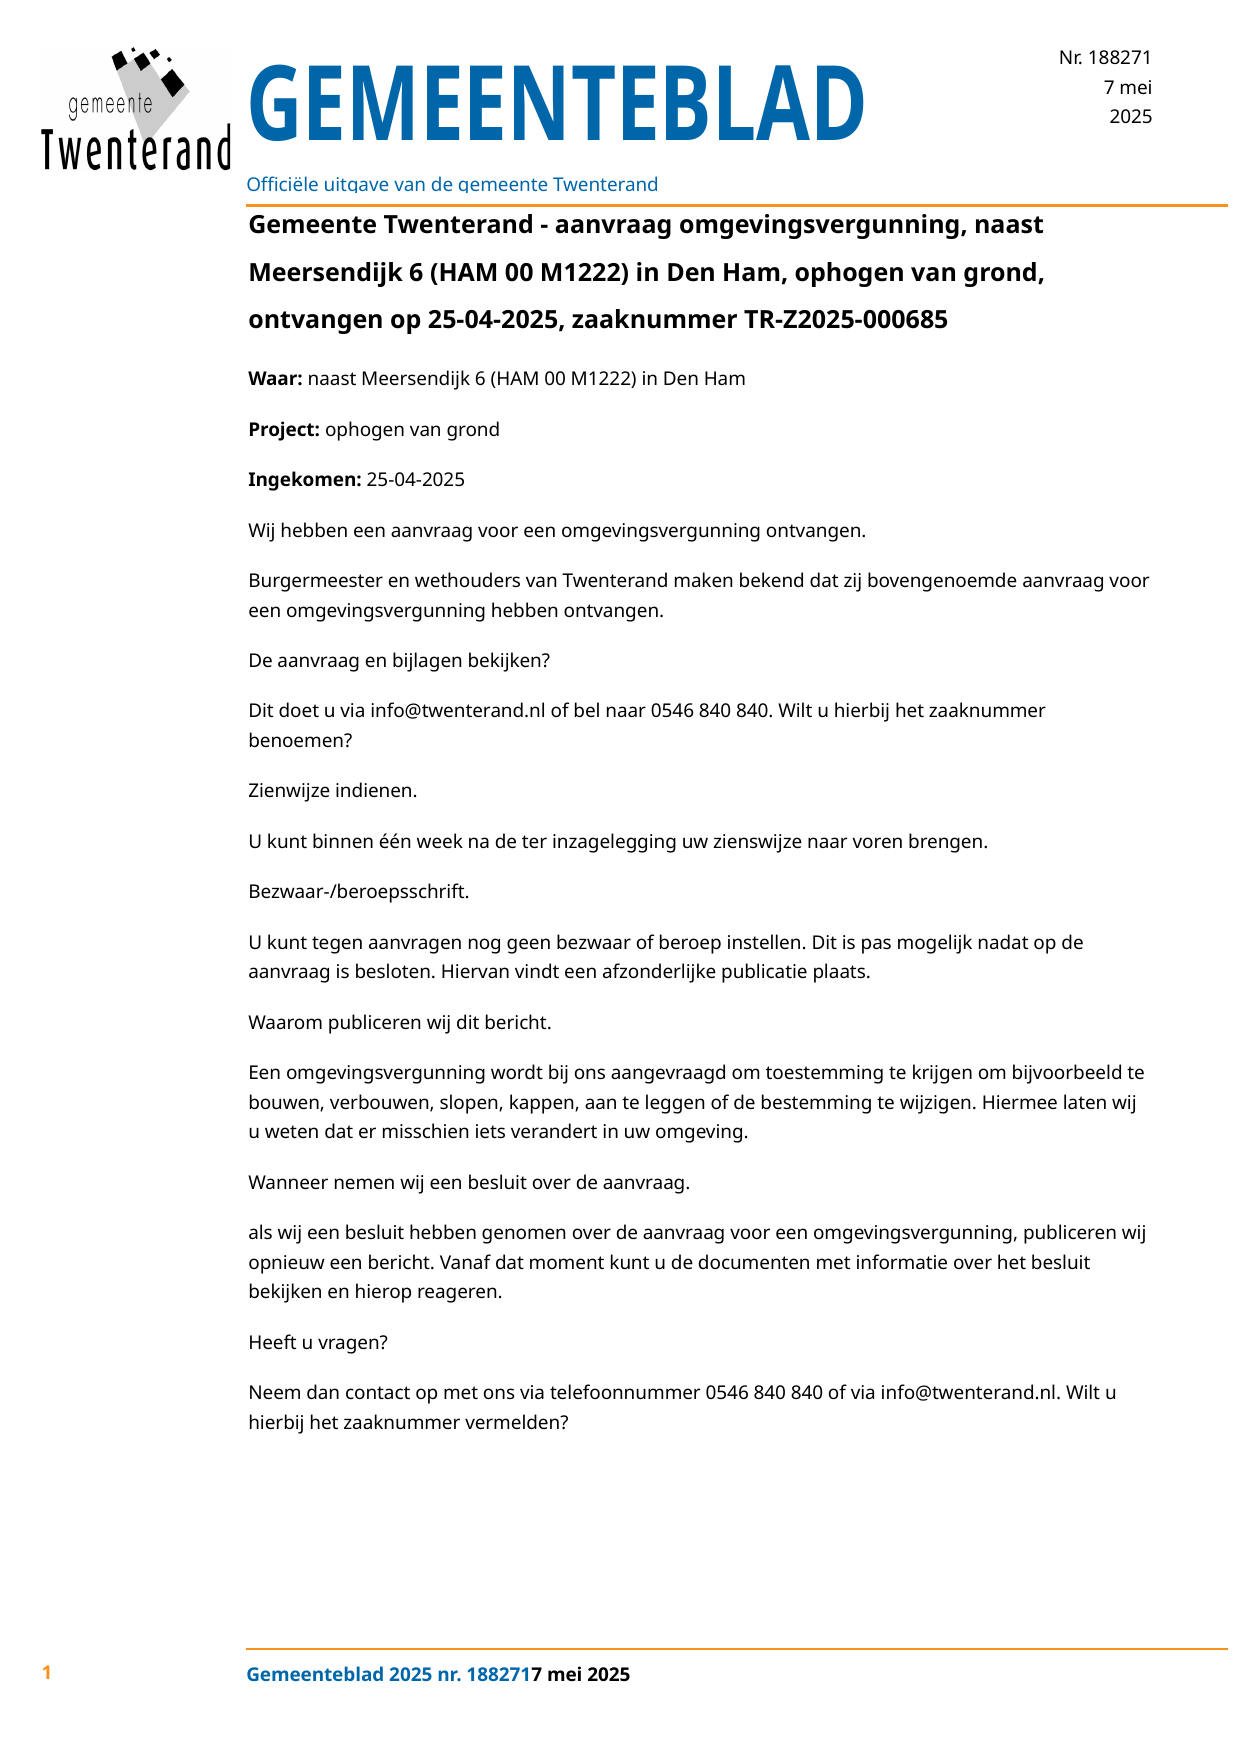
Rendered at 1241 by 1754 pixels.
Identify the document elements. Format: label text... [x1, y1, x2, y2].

text Zienwijze indienen. [248, 778, 1152, 803]
text Bezwaar-/beroepsschrift. [248, 878, 1152, 904]
text Gemeente Twenterand - aanvraag omgevingsvergunning, naast Meersendijk 6 (HAM 00 M1222) in Den Ham, ophogen van grond, ontvangen op 25-04-2025, zaaknummer TR-Z2025-000685 [248, 207, 1152, 336]
text als wij een besluit hebben genomen over de aanvraag voor een omgevingsvergunning, publiceren wij opnieuw een bericht. Vanaf dat moment kunt u de documenten met informatie over het besluit bekijken en hierop reageren. [248, 1219, 1152, 1304]
text Een omgevingsvergunning wordt bij ons aangevraagd om toestemming te krijgen om bijvoorbeeld te bouwen, verbouwen, slopen, kappen, aan te leggen of de bestemming te wijzigen. Hiermee laten wij u weten dat er misschien iets verandert in uw omgeving. [248, 1059, 1152, 1144]
text Burgermeester en wethouders van Twenterand maken bekend dat zij bovengenoemde aanvraag voor een omgevingsvergunning hebben ontvangen. [248, 567, 1152, 622]
text Dit doet u via info@twenterand.nl of bel naar 0546 840 840. Wilt u hierbij het zaaknummer benoemen? [248, 698, 1152, 753]
text Waarom publiceren wij dit bericht. [248, 1009, 1152, 1034]
text Neem dan contact op met ons via telefoonnummer 0546 840 840 of via info@twenterand.nl. Wilt u hierbij het zaaknummer vermelden? [248, 1379, 1152, 1434]
text U kunt tegen aanvragen nog geen bezwaar of beroep instellen. Dit is pas mogelijk nadat op de aanvraag is besloten. Hiervan vindt een afzonderlijke publicatie plaats. [248, 929, 1152, 984]
picture [41, 47, 231, 172]
text Wanneer nemen wij een besluit over de aanvraag. [248, 1169, 1152, 1194]
text Project: ophogen van grond [248, 416, 1152, 442]
text Heeft u vragen? [248, 1329, 1152, 1354]
text Wij hebben een aanvraag voor een omgevingsvergunning ontvangen. [248, 517, 1152, 542]
text De aanvraag en bijlagen bekijken? [248, 647, 1152, 673]
text Waar: naast Meersendijk 6 (HAM 00 M1222) in Den Ham [248, 366, 1152, 391]
text Ingekomen: 25-04-2025 [248, 466, 1152, 492]
text U kunt binnen één week na de ter inzagelegging uw zienswijze naar voren brengen. [248, 828, 1152, 854]
